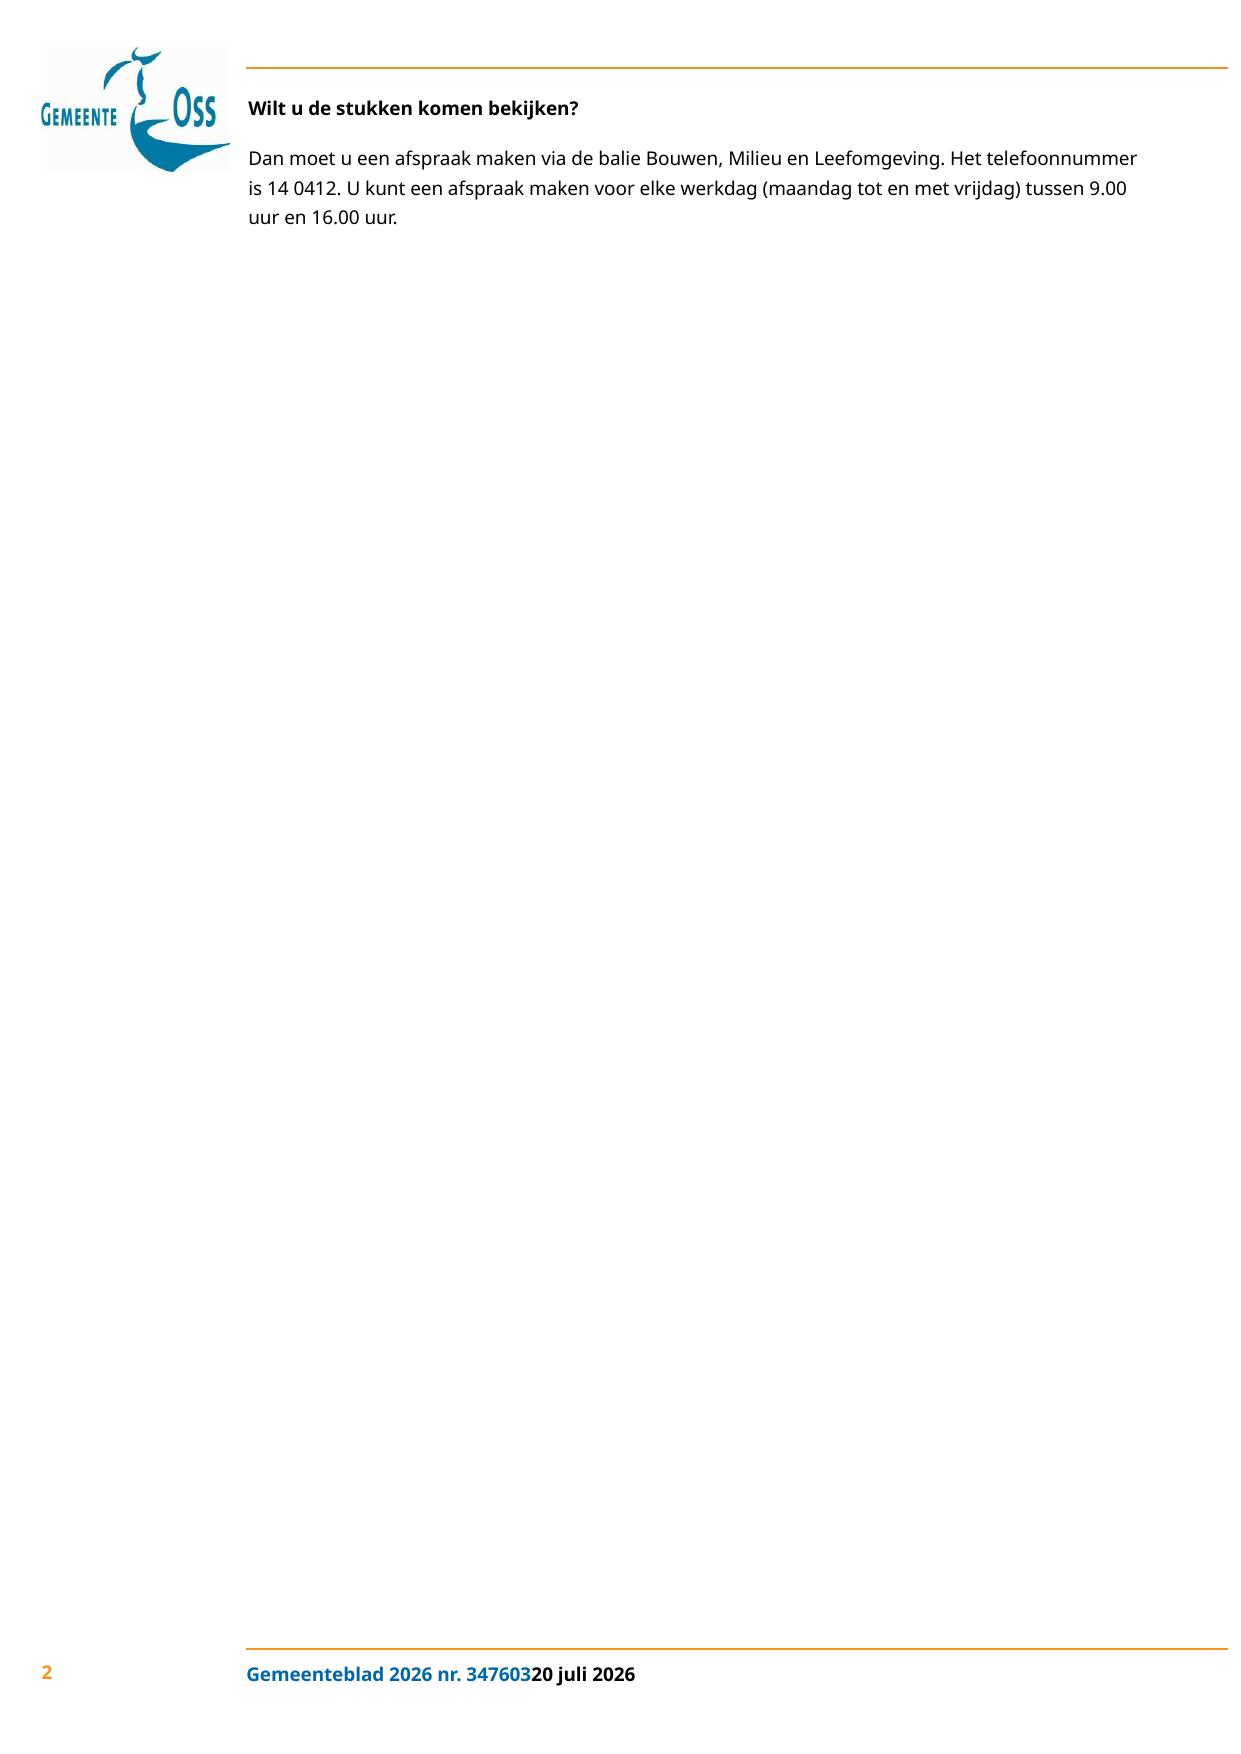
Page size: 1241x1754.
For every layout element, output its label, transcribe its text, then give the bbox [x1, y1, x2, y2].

text Dan moet u een afspraak maken via de balie Bouwen, Milieu en Leefomgeving. Het telefoonnummer is 14 0412. U kunt een afspraak maken voor elke werkdag (maandag tot en met vrijdag) tussen 9.00 uur en 16.00 uur. [248, 145, 1152, 230]
picture [41, 47, 231, 172]
text Wilt u de stukken komen bekijken? [248, 95, 1152, 121]
